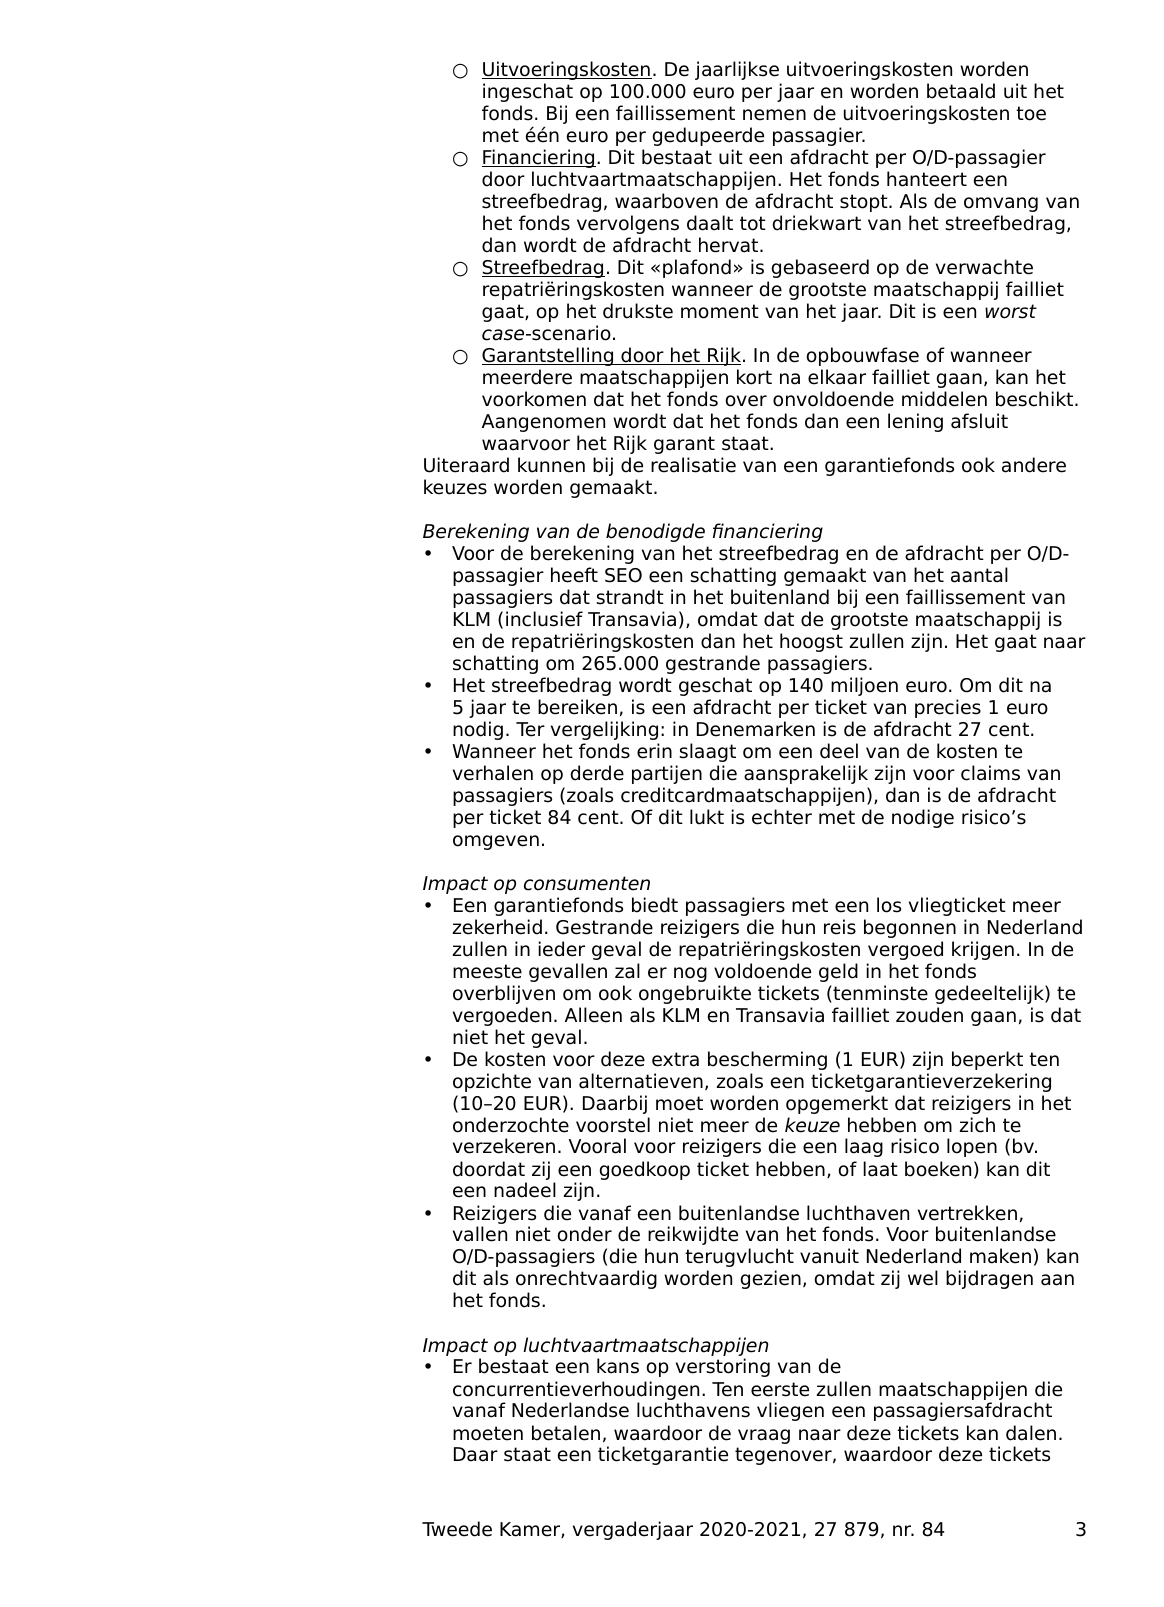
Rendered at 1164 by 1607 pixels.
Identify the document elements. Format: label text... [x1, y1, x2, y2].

text • Er bestaat een kans op verstoring van de concurrentieverhoudingen. Ten eerste zullen maatschappijen die vanaf Nederlandse luchthavens vliegen een passagiersafdracht moeten betalen, waardoor de vraag naar deze tickets kan dalen. Daar staat een ticketgarantie tegenover, waardoor deze tickets [422, 1356, 1087, 1466]
text ○ Garantstelling door het Rijk. In de opbouwfase of wanneer meerdere maatschappijen kort na elkaar failliet gaan, kan het voorkomen dat het fonds over onvoldoende middelen beschikt. Aangenomen wordt dat het fonds dan een lening afsluit waarvoor het Rijk garant staat. [452, 345, 1087, 455]
subtitle Impact op consumenten [422, 873, 1087, 895]
subtitle Impact op luchtvaartmaatschappijen [422, 1334, 1087, 1356]
text • Wanneer het fonds erin slaagt om een deel van de kosten te verhalen op derde partijen die aansprakelijk zijn voor claims van passagiers (zoals creditcardmaatschappijen), dan is de afdracht per ticket 84 cent. Of dit lukt is echter met de nodige risico’s omgeven. [422, 741, 1087, 851]
text • De kosten voor deze extra bescherming (1 EUR) zijn beperkt ten opzichte van alternatieven, zoals een ticketgarantieverzekering (10–20 EUR). Daarbij moet worden opgemerkt dat reizigers in het onderzochte voorstel niet meer de keuze hebben om zich te verzekeren. Vooral voor reizigers die een laag risico lopen (bv. doordat zij een goedkoop ticket hebben, of laat boeken) kan dit een nadeel zijn. [422, 1048, 1087, 1202]
text Uiteraard kunnen bij de realisatie van een garantiefonds ook andere keuzes worden gemaakt. [422, 455, 1087, 499]
text ○ Streefbedrag. Dit «plafond» is gebaseerd op de verwachte repatriëringskosten wanneer de grootste maatschappij failliet gaat, op het drukste moment van het jaar. Dit is een worst case-scenario. [452, 257, 1087, 345]
text • Het streefbedrag wordt geschat op 140 miljoen euro. Om dit na 5 jaar te bereiken, is een afdracht per ticket van precies 1 euro nodig. Ter vergelijking: in Denemarken is de afdracht 27 cent. [422, 675, 1087, 741]
text ○ Financiering. Dit bestaat uit een afdracht per O/D-passagier door luchtvaartmaatschappijen. Het fonds hanteert een streefbedrag, waarboven de afdracht stopt. Als de omvang van het fonds vervolgens daalt tot driekwart van het streefbedrag, dan wordt de afdracht hervat. [452, 147, 1087, 257]
subtitle Berekening van de benodigde financiering [422, 521, 1087, 543]
text • Voor de berekening van het streefbedrag en de afdracht per O/D-passagier heeft SEO een schatting gemaakt van het aantal passagiers dat strandt in het buitenland bij een faillissement van KLM (inclusief Transavia), omdat dat de grootste maatschappij is en de repatriëringskosten dan het hoogst zullen zijn. Het gaat naar schatting om 265.000 gestrande passagiers. [422, 543, 1087, 675]
text • Een garantiefonds biedt passagiers met een los vliegticket meer zekerheid. Gestrande reizigers die hun reis begonnen in Nederland zullen in ieder geval de repatriëringskosten vergoed krijgen. In de meeste gevallen zal er nog voldoende geld in het fonds overblijven om ook ongebruikte tickets (tenminste gedeeltelijk) te vergoeden. Alleen als KLM en Transavia failliet zouden gaan, is dat niet het geval. [422, 895, 1087, 1048]
text • Reizigers die vanaf een buitenlandse luchthaven vertrekken, vallen niet onder de reikwijdte van het fonds. Voor buitenlandse O/D-passagiers (die hun terugvlucht vanuit Nederland maken) kan dit als onrechtvaardig worden gezien, omdat zij wel bijdragen aan het fonds. [422, 1202, 1087, 1312]
text ○ Uitvoeringskosten. De jaarlijkse uitvoeringskosten worden ingeschat op 100.000 euro per jaar en worden betaald uit het fonds. Bij een faillissement nemen de uitvoeringskosten toe met één euro per gedupeerde passagier. [452, 59, 1087, 147]
